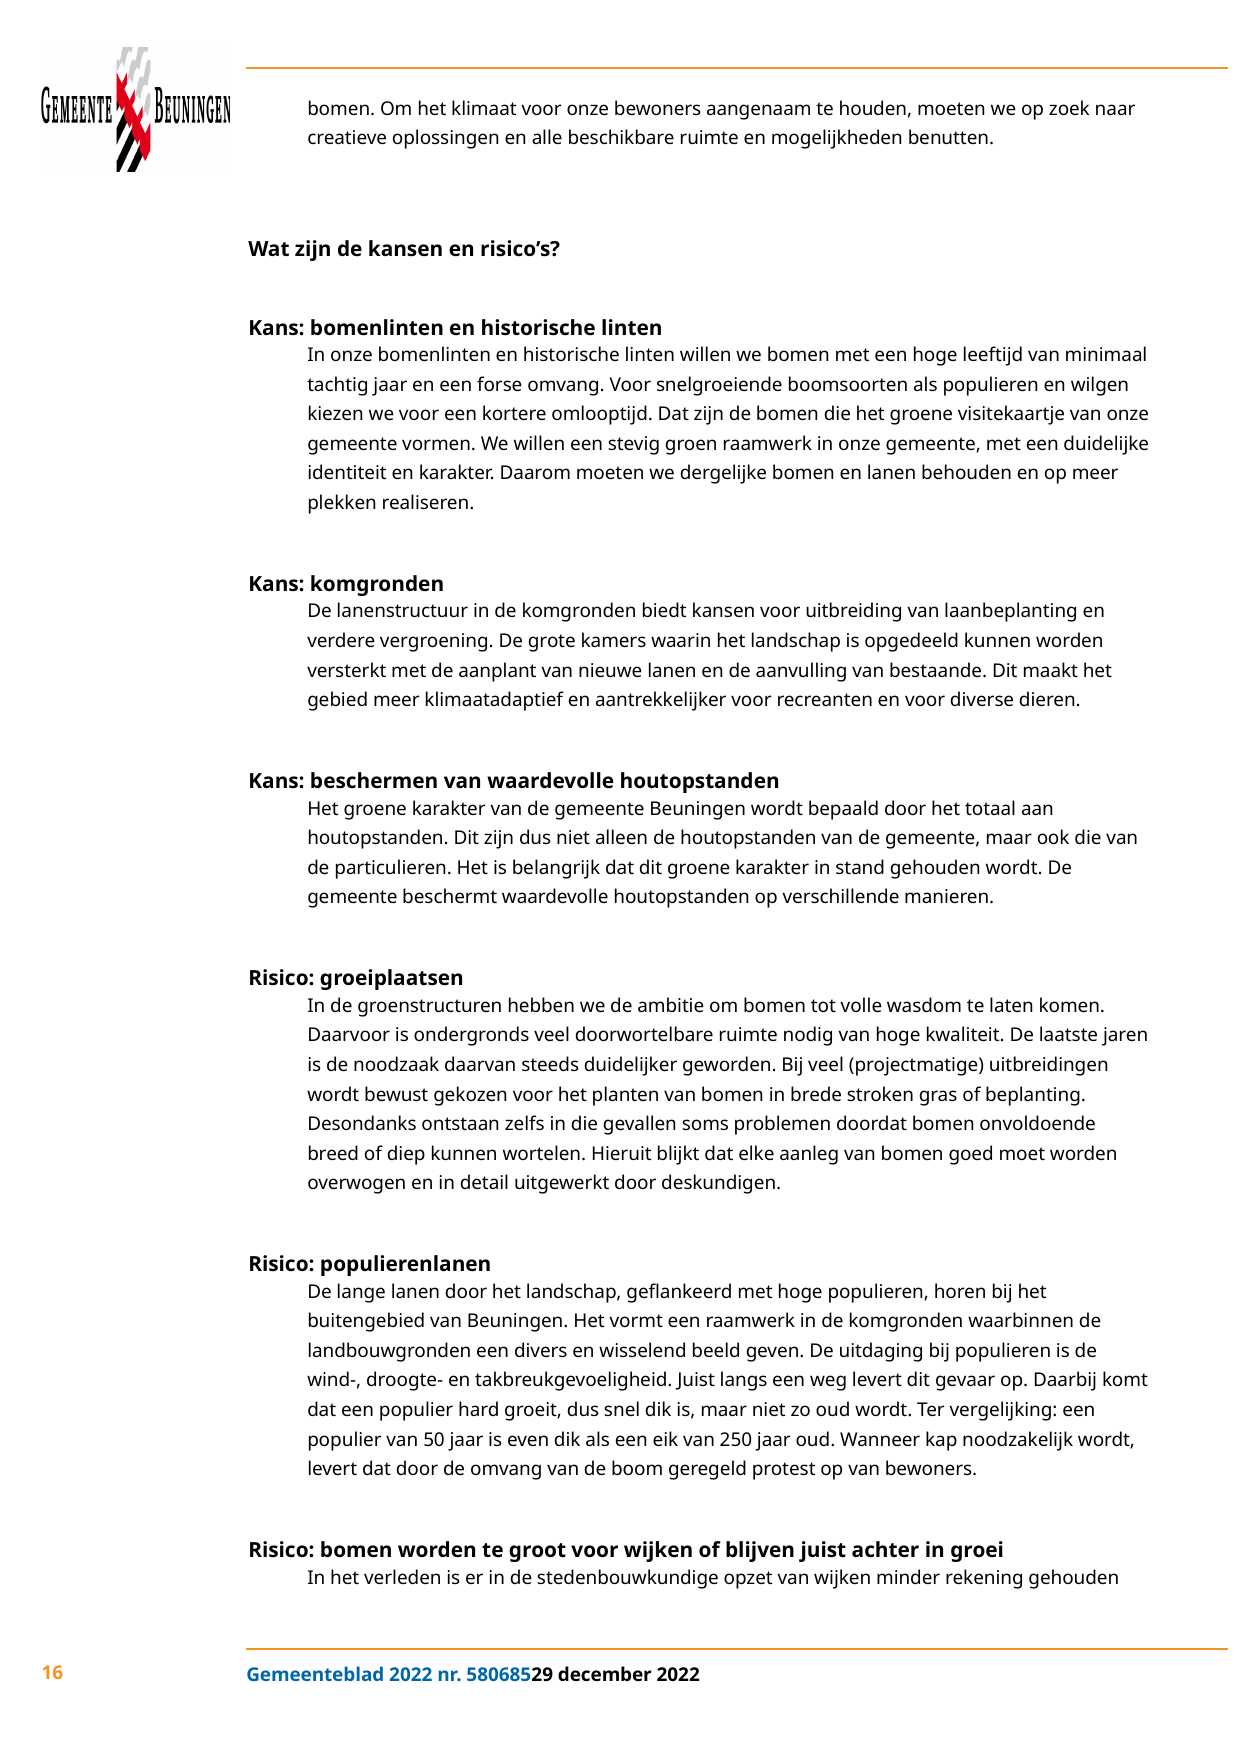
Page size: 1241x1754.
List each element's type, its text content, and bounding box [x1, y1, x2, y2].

text Kans: beschermen van waardevolle houtopstanden [248, 766, 1152, 795]
text Wat zijn de kansen en risico’s? [248, 234, 1152, 262]
list De lange lanen door het landschap, geflankeerd met hoge populieren, horen bij het buitengebied van Beuningen. Het vormt een raamwerk in de komgronden waarbinnen de landbouwgronden een divers en wisselend beeld geven. De uitdaging bij populieren is de wind-, droogte- en takbreukgevoeligheid. Juist langs een weg levert dit gevaar op. Daarbij komt dat een populier hard groeit, dus snel dik is, maar niet zo oud wordt. Ter vergelijking: een populier van 50 jaar is even dik als een eik van 250 jaar oud. Wanneer kap noodzakelijk wordt, levert dat door de omvang van de boom geregeld protest op van bewoners. [248, 1278, 1152, 1481]
list De lanenstructuur in de komgronden biedt kansen voor uitbreiding van laanbeplanting en verdere vergroening. De grote kamers waarin het landschap is opgedeeld kunnen worden versterkt met de aanplant van nieuwe lanen en de aanvulling van bestaande. Dit maakt het gebied meer klimaatadaptief en aantrekkelijker voor recreanten en voor diverse dieren. [248, 598, 1152, 712]
list bomen. Om het klimaat voor onze bewoners aangenaam te houden, moeten we op zoek naar creatieve oplossingen en alle beschikbare ruimte en mogelijkheden benutten. [248, 95, 1152, 150]
picture [41, 47, 231, 172]
text Risico: populierenlanen [248, 1249, 1152, 1278]
text Kans: komgronden [248, 569, 1152, 598]
list In onze bomenlinten en historische linten willen we bomen met een hoge leeftijd van minimaal tachtig jaar en een forse omvang. Voor snelgroeiende boomsoorten als populieren en wilgen kiezen we voor een kortere omlooptijd. Dat zijn de bomen die het groene visitekaartje van onze gemeente vormen. We willen een stevig groen raamwerk in onze gemeente, met een duidelijke identiteit en karakter. Daarom moeten we dergelijke bomen en lanen behouden en op meer plekken realiseren. [248, 341, 1152, 515]
list In de groenstructuren hebben we de ambitie om bomen tot volle wasdom te laten komen. Daarvoor is ondergronds veel doorwortelbare ruimte nodig van hoge kwaliteit. De laatste jaren is de noodzaak daarvan steeds duidelijker geworden. Bij veel (projectmatige) uitbreidingen wordt bewust gekozen voor het planten van bomen in brede stroken gras of beplanting. Desondanks ontstaan zelfs in die gevallen soms problemen doordat bomen onvoldoende breed of diep kunnen wortelen. Hieruit blijkt dat elke aanleg van bomen goed moet worden overwogen en in detail uitgewerkt door deskundigen. [248, 992, 1152, 1195]
list In het verleden is er in de stedenbouwkundige opzet van wijken minder rekening gehouden [248, 1564, 1152, 1589]
list Het groene karakter van de gemeente Beuningen wordt bepaald door het totaal aan houtopstanden. Dit zijn dus niet alleen de houtopstanden van de gemeente, maar ook die van de particulieren. Het is belangrijk dat dit groene karakter in stand gehouden wordt. De gemeente beschermt waardevolle houtopstanden op verschillende manieren. [248, 795, 1152, 909]
text Risico: groeiplaatsen [248, 963, 1152, 992]
text Risico: bomen worden te groot voor wijken of blijven juist achter in groei [248, 1535, 1152, 1564]
text Kans: bomenlinten en historische linten [248, 313, 1152, 341]
